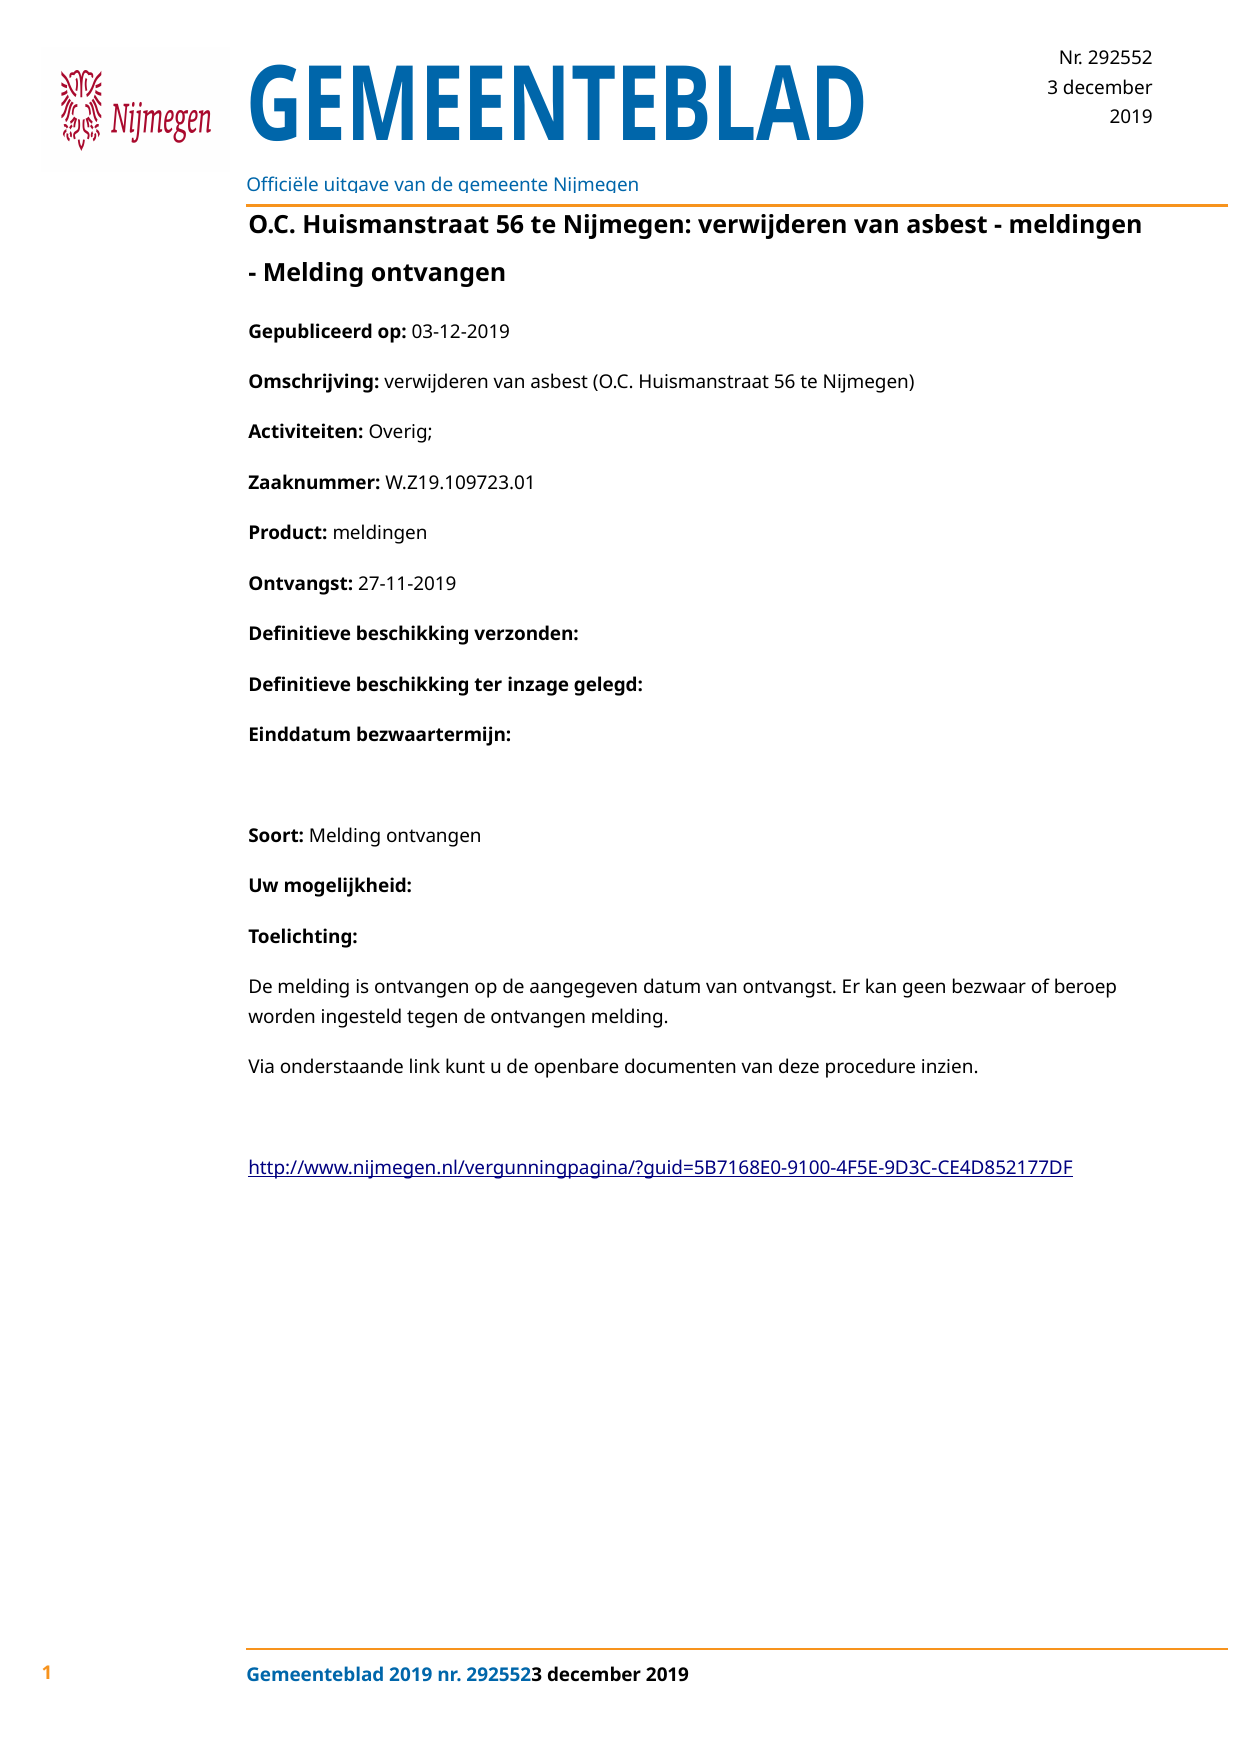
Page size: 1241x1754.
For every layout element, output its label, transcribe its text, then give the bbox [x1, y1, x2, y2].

picture [41, 47, 231, 172]
text De melding is ontvangen op de aangegeven datum van ontvangst. Er kan geen bezwaar of beroep worden ingesteld tegen de ontvangen melding. [248, 973, 1152, 1029]
text Toelichting: [248, 923, 1152, 949]
text Omschrijving: verwijderen van asbest (O.C. Huismanstraat 56 te Nijmegen) [248, 368, 1152, 394]
text http://www.nijmegen.nl/vergunningpagina/?guid=5B7168E0-9100-4F5E-9D3C-CE4D852177DF [248, 1154, 1152, 1180]
text Via onderstaande link kunt u de openbare documenten van deze procedure inzien. [248, 1053, 1152, 1079]
text Activiteiten: Overig; [248, 419, 1152, 444]
text Product: meldingen [248, 519, 1152, 545]
text Definitieve beschikking verzonden: [248, 620, 1152, 646]
text Uw mogelijkheid: [248, 872, 1152, 898]
text O.C. Huismanstraat 56 te Nijmegen: verwijderen van asbest - meldingen - Melding ontvangen [248, 207, 1152, 288]
text Zaaknummer: W.Z19.109723.01 [248, 469, 1152, 495]
text Gepubliceerd op: 03-12-2019 [248, 318, 1152, 344]
text Soort: Melding ontvangen [248, 822, 1152, 848]
text Definitieve beschikking ter inzage gelegd: [248, 671, 1152, 697]
text Ontvangst: 27-11-2019 [248, 570, 1152, 596]
text Einddatum bezwaartermijn: [248, 721, 1152, 747]
